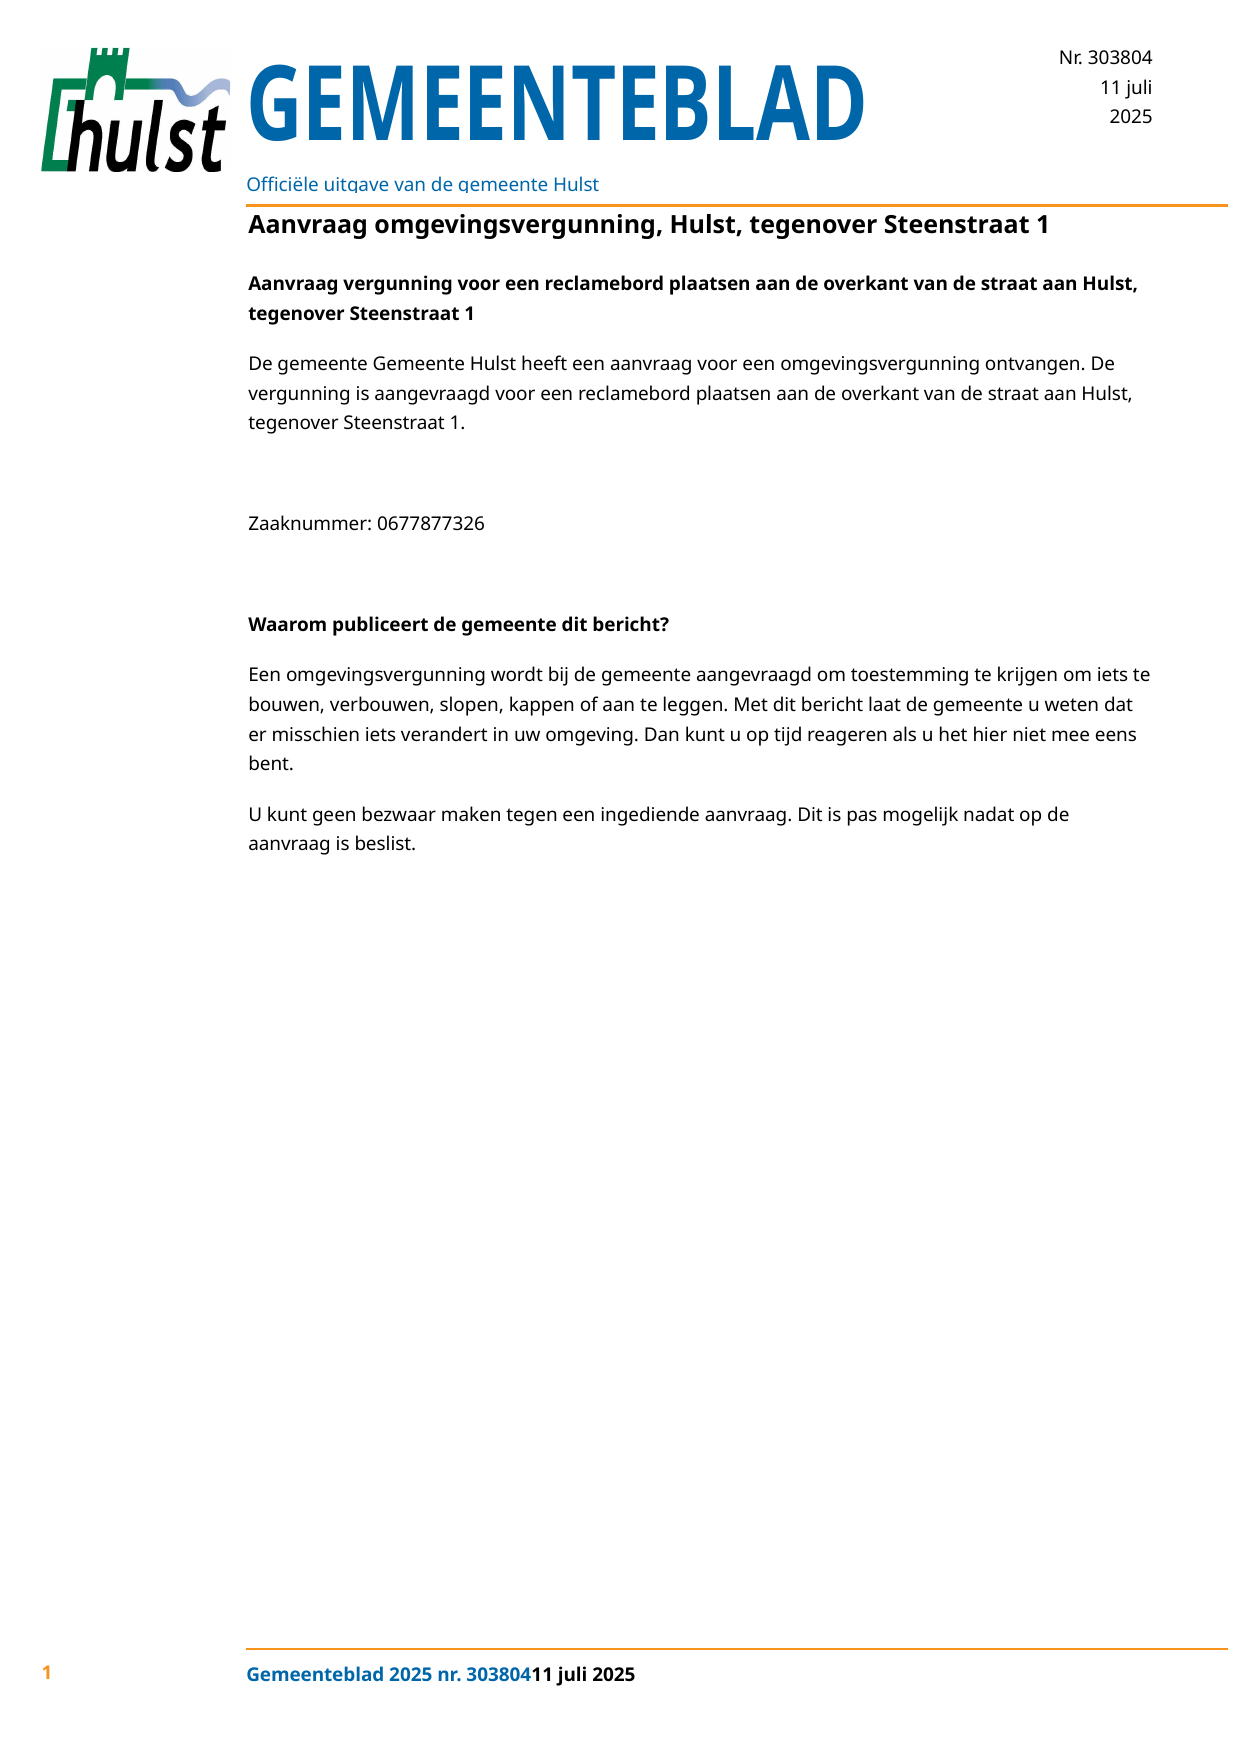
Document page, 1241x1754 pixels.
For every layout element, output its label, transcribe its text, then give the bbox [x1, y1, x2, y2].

text Een omgevingsvergunning wordt bij de gemeente aangevraagd om toestemming te krijgen om iets te bouwen, verbouwen, slopen, kappen of aan te leggen. Met dit bericht laat de gemeente u weten dat er misschien iets verandert in uw omgeving. Dan kunt u op tijd reageren als u het hier niet mee eens bent. [248, 662, 1152, 776]
picture [41, 47, 231, 172]
text De gemeente Gemeente Hulst heeft een aanvraag voor een omgevingsvergunning ontvangen. De vergunning is aangevraagd voor een reclamebord plaatsen aan de overkant van de straat aan Hulst, tegenover Steenstraat 1. [248, 350, 1152, 435]
text Zaaknummer: 0677877326 [248, 510, 1152, 536]
text Aanvraag omgevingsvergunning, Hulst, tegenover Steenstraat 1 [248, 207, 1152, 241]
text Waarom publiceert de gemeente dit bericht? [248, 611, 1152, 637]
text U kunt geen bezwaar maken tegen een ingediende aanvraag. Dit is pas mogelijk nadat op de aanvraag is beslist. [248, 801, 1152, 856]
text Aanvraag vergunning voor een reclamebord plaatsen aan de overkant van de straat aan Hulst, tegenover Steenstraat 1 [248, 270, 1152, 326]
